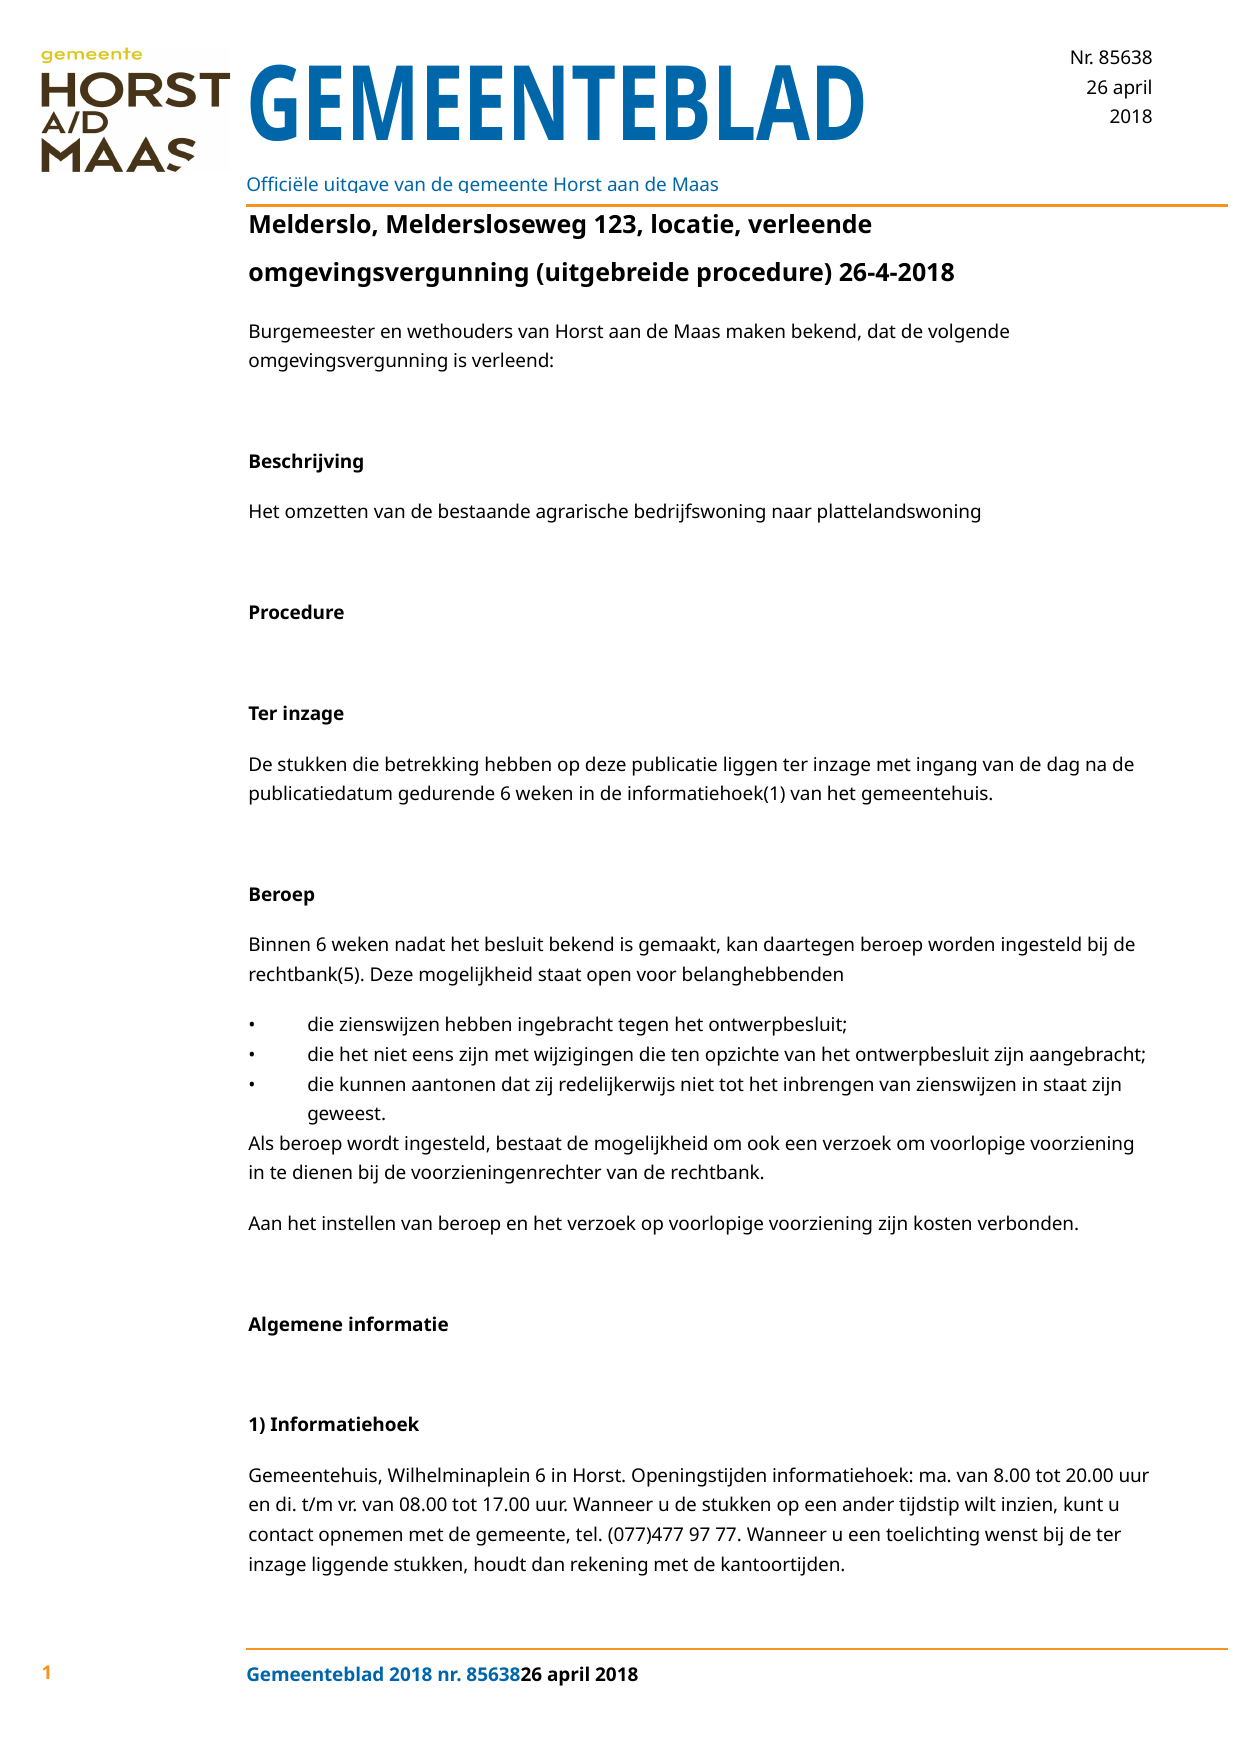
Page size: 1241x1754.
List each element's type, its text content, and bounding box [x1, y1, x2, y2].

text Het omzetten van de bestaande agrarische bedrijfswoning naar plattelandswoning [248, 499, 1152, 524]
text Binnen 6 weken nadat het besluit bekend is gemaakt, kan daartegen beroep worden ingesteld bij de rechtbank(5). Deze mogelijkheid staat open voor belanghebbenden [248, 932, 1152, 987]
text Burgemeester en wethouders van Horst aan de Maas maken bekend, dat de volgende omgevingsvergunning is verleend: [248, 318, 1152, 373]
list die het niet eens zijn met wijzigingen die ten opzichte van het ontwerpbesluit zijn aangebracht; [248, 1041, 1152, 1067]
text 1) Informatiehoek [248, 1412, 1152, 1437]
text Gemeentehuis, Wilhelminaplein 6 in Horst. Openingstijden informatiehoek: ma. van 8.00 tot 20.00 uur en di. t/m vr. van 08.00 tot 17.00 uur. Wanneer u de stukken op een ander tijdstip wilt inzien, kunt u contact opnemen met de gemeente, tel. (077)477 97 77. Wanneer u een toelichting wenst bij de ter inzage liggende stukken, houdt dan rekening met de kantoortijden. [248, 1462, 1152, 1577]
text Aan het instellen van beroep en het verzoek op voorlopige voorziening zijn kosten verbonden. [248, 1210, 1152, 1236]
picture [41, 47, 231, 172]
text De stukken die betrekking hebben op deze publicatie liggen ter inzage met ingang van de dag na de publicatiedatum gedurende 6 weken in de informatiehoek(1) van het gemeentehuis. [248, 751, 1152, 806]
text Procedure [248, 599, 1152, 625]
text Als beroep wordt ingesteld, bestaat de mogelijkheid om ook een verzoek om voorlopige voorziening in te dienen bij de voorzieningenrechter van de rechtbank. [248, 1130, 1152, 1185]
text Algemene informatie [248, 1311, 1152, 1337]
text Beschrijving [248, 448, 1152, 474]
text Melderslo, Meldersloseweg 123, locatie, verleende omgevingsvergunning (uitgebreide procedure) 26-4-2018 [248, 207, 1152, 288]
text Beroep [248, 881, 1152, 907]
list die kunnen aantonen dat zij redelijkerwijs niet tot het inbrengen van zienswijzen in staat zijn geweest. [248, 1071, 1152, 1126]
text Ter inzage [248, 700, 1152, 726]
list die zienswijzen hebben ingebracht tegen het ontwerpbesluit; [248, 1012, 1152, 1037]
